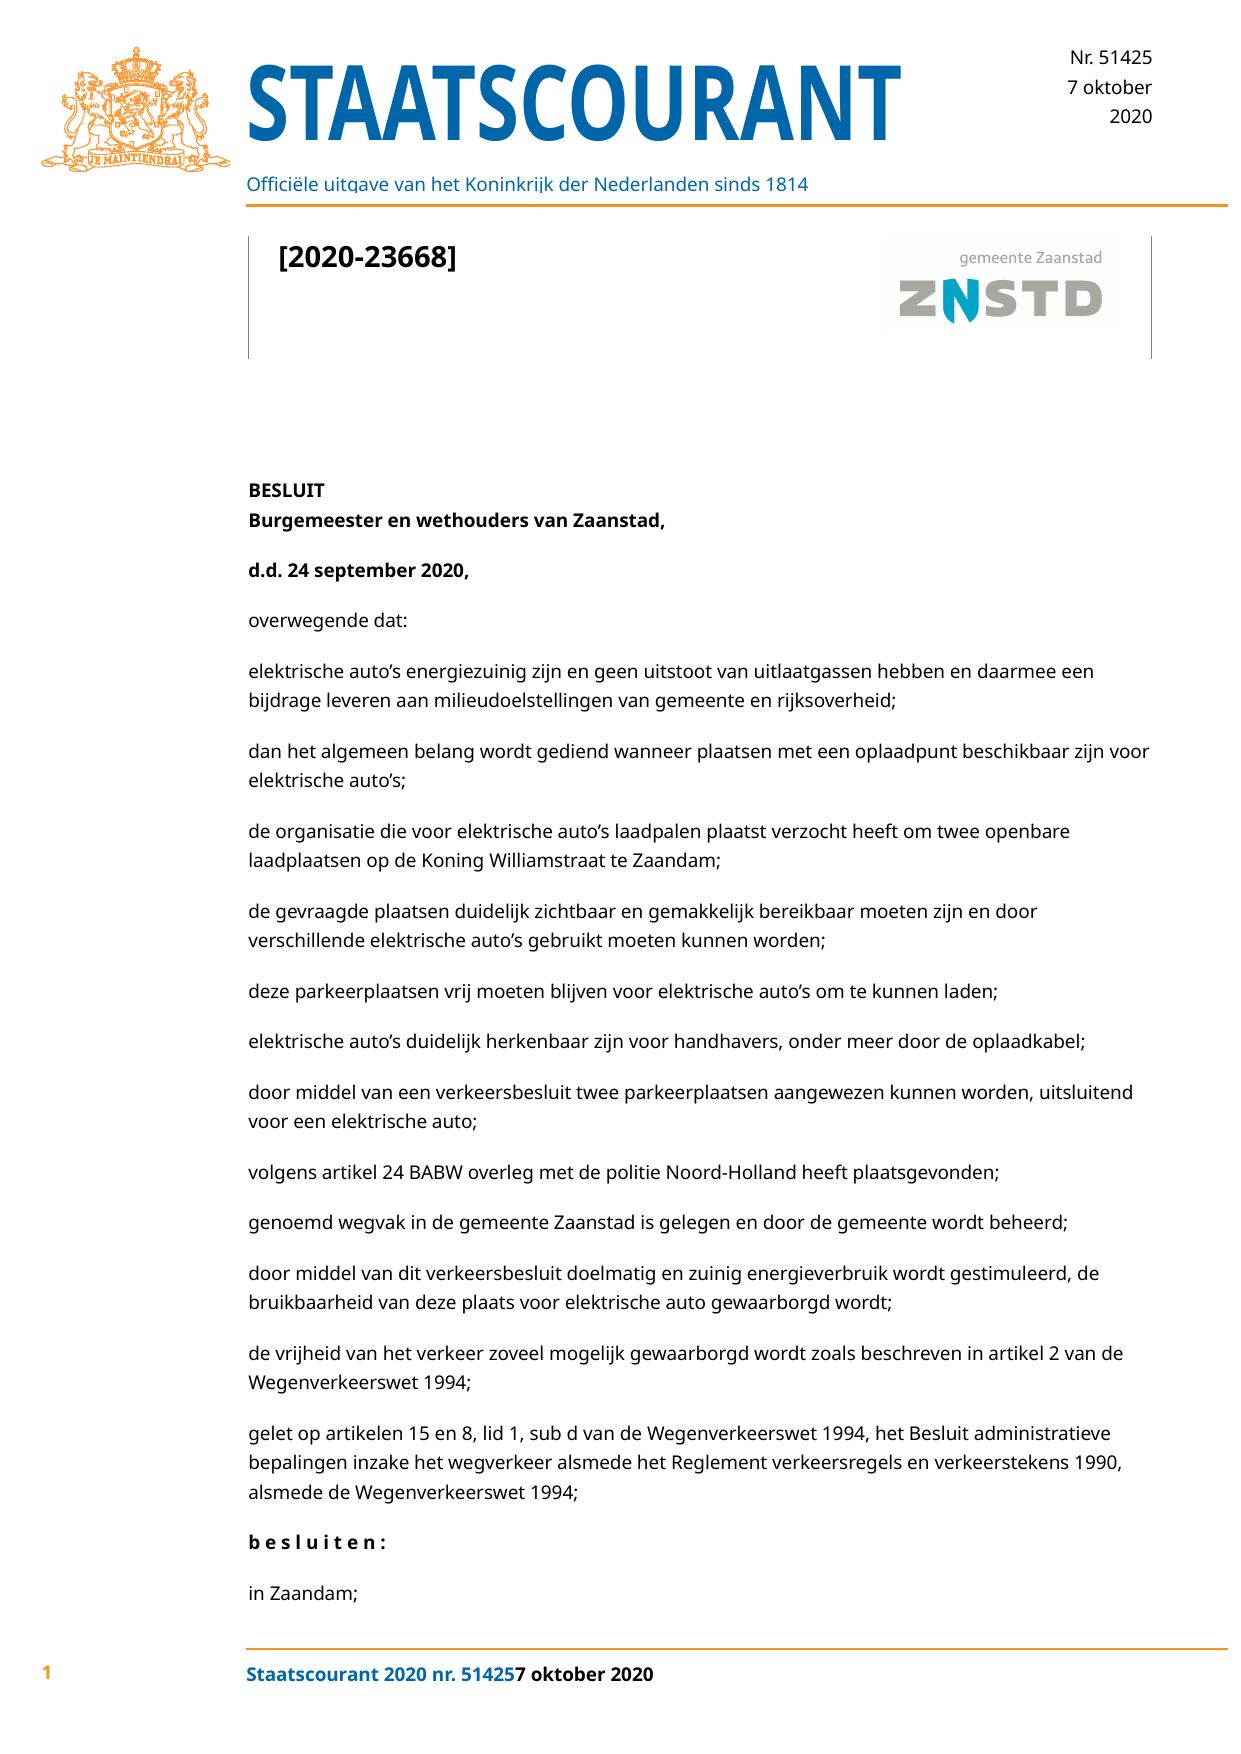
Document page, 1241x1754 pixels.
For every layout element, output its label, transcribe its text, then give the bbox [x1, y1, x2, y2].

text BESLUIT [248, 477, 1152, 503]
text de vrijheid van het verkeer zoveel mogelijk gewaarborgd wordt zoals beschreven in artikel 2 van de Wegenverkeerswet 1994; [248, 1340, 1152, 1395]
text b e s l u i t e n : [248, 1529, 1152, 1555]
text de organisatie die voor elektrische auto’s laadpalen plaatst verzocht heeft om twee openbare laadplaatsen op de Koning Williamstraat te Zaandam; [248, 818, 1152, 873]
table_header [850, 236, 1151, 359]
picture [882, 236, 1119, 334]
text volgens artikel 24 BABW overleg met de politie Noord-Holland heeft plaatsgevonden; [248, 1159, 1152, 1185]
text in Zaandam; [248, 1580, 1152, 1606]
text deze parkeerplaatsen vrij moeten blijven voor elektrische auto’s om te kunnen laden; [248, 978, 1152, 1004]
text door middel van dit verkeersbesluit doelmatig en zuinig energieverbruik wordt gestimuleerd, de bruikbaarheid van deze plaats voor elektrische auto gewaarborgd wordt; [248, 1260, 1152, 1315]
text gelet op artikelen 15 en 8, lid 1, sub d van de Wegenverkeerswet 1994, het Besluit administratieve bepalingen inzake het wegverkeer alsmede het Reglement verkeersregels en verkeerstekens 1990, alsmede de Wegenverkeerswet 1994; [248, 1420, 1152, 1505]
text de gevraagde plaatsen duidelijk zichtbaar en gemakkelijk bereikbaar moeten zijn en door verschillende elektrische auto’s gebruikt moeten kunnen worden; [248, 898, 1152, 953]
text elektrische auto’s energiezuinig zijn en geen uitstoot van uitlaatgassen hebben en daarmee een bijdrage leveren aan milieudoelstellingen van gemeente en rijksoverheid; [248, 658, 1152, 713]
text elektrische auto’s duidelijk herkenbaar zijn voor handhavers, onder meer door de oplaadkabel; [248, 1028, 1152, 1054]
text door middel van een verkeersbesluit twee parkeerplaatsen aangewezen kunnen worden, uitsluitend voor een elektrische auto; [248, 1079, 1152, 1134]
picture [41, 47, 231, 172]
text genoemd wegvak in de gemeente Zaanstad is gelegen en door de gemeente wordt beheerd; [248, 1209, 1152, 1235]
text overwegende dat: [248, 608, 1152, 633]
text Burgemeester en wethouders van Zaanstad, [248, 507, 1152, 533]
text d.d. 24 september 2020, [248, 557, 1152, 583]
text dan het algemeen belang wordt gediend wanneer plaatsen met een oplaadpunt beschikbaar zijn voor elektrische auto’s; [248, 738, 1152, 793]
table_header [2020-23668] [249, 236, 850, 359]
